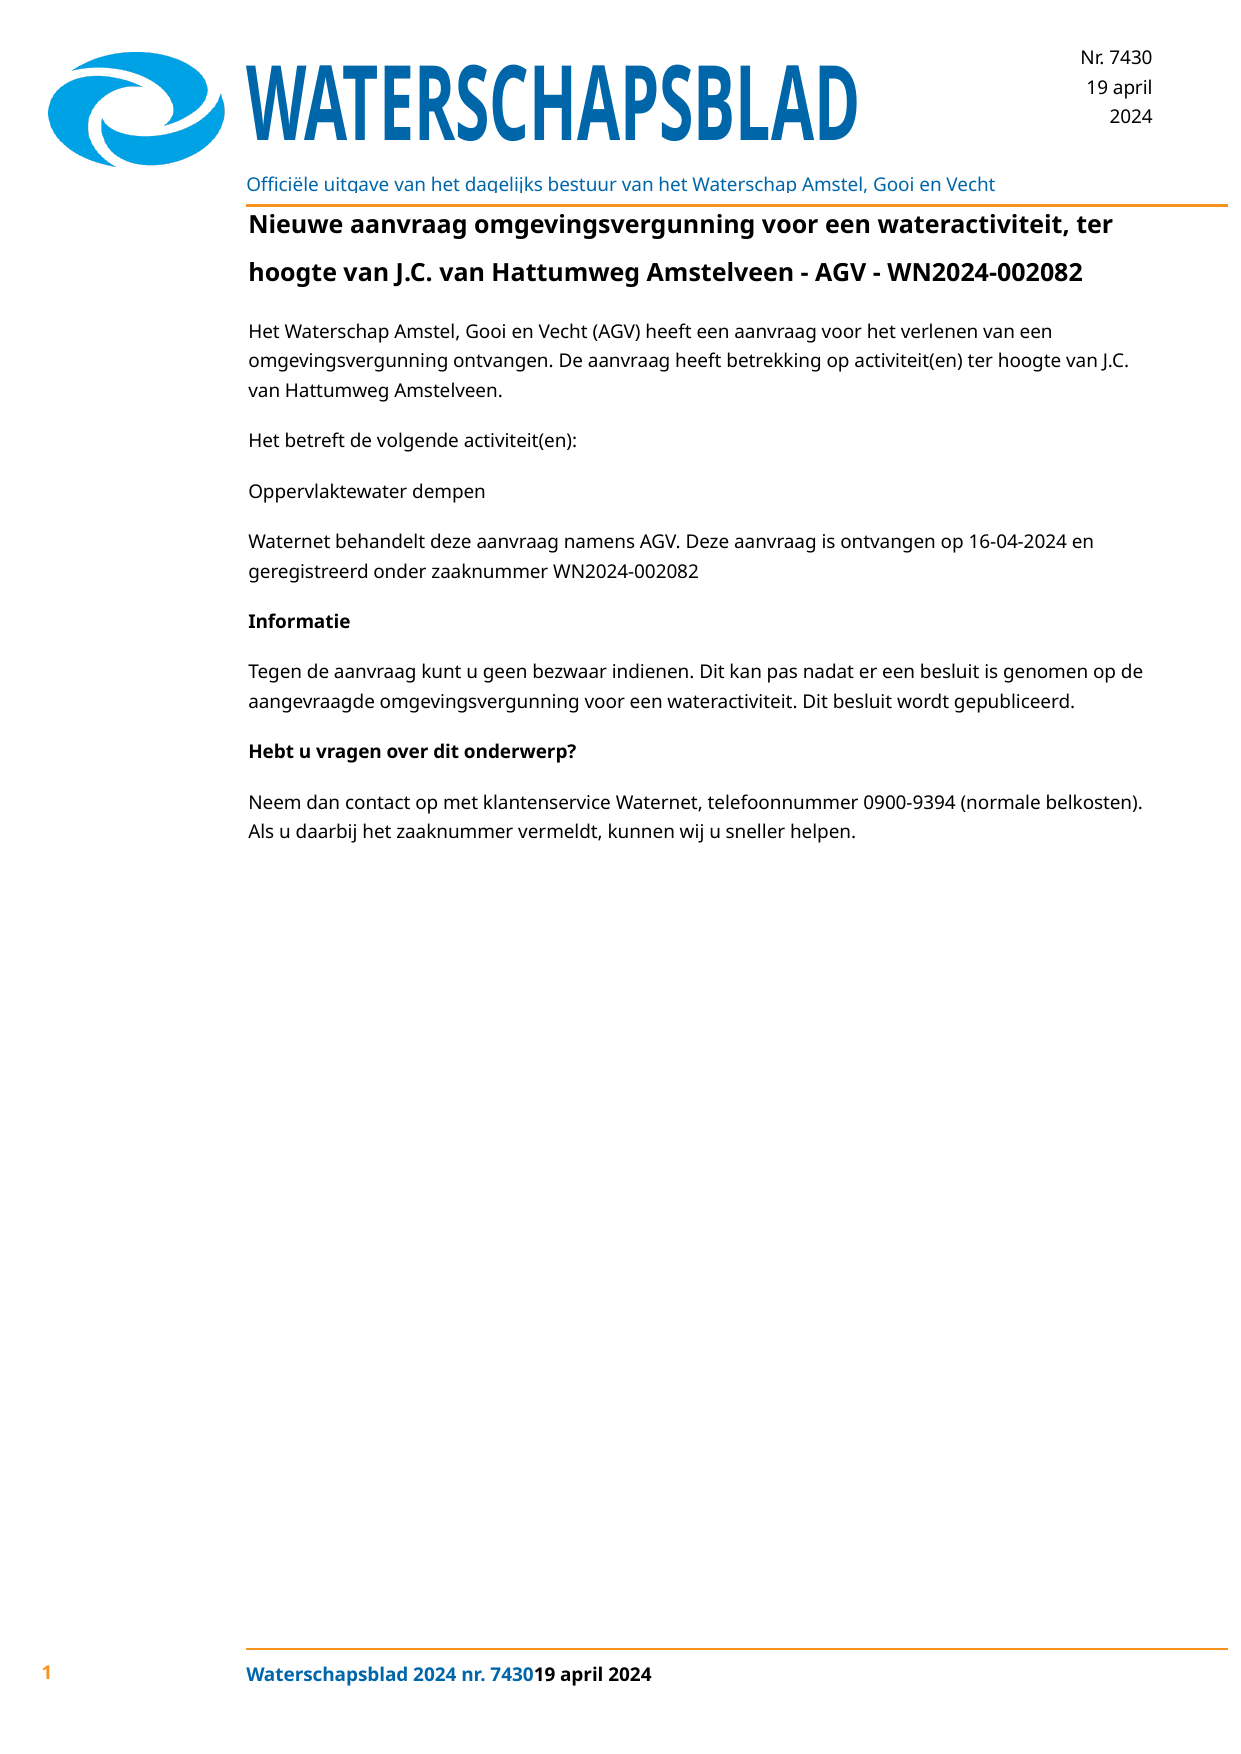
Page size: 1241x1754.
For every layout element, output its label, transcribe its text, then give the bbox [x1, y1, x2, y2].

text Het betreft de volgende activiteit(en): [248, 427, 1152, 453]
text Hebt u vragen over dit onderwerp? [248, 739, 1152, 764]
picture [41, 47, 231, 172]
text Nieuwe aanvraag omgevingsvergunning voor een wateractiviteit, ter hoogte van J.C. van Hattumweg Amstelveen - AGV - WN2024-002082 [248, 207, 1152, 288]
text Neem dan contact op met klantenservice Waternet, telefoonnummer 0900-9394 (normale belkosten). Als u daarbij het zaaknummer vermeldt, kunnen wij u sneller helpen. [248, 789, 1152, 844]
text Informatie [248, 608, 1152, 634]
text Het Waterschap Amstel, Gooi en Vecht (AGV) heeft een aanvraag voor het verlenen van een omgevingsvergunning ontvangen. De aanvraag heeft betrekking op activiteit(en) ter hoogte van J.C. van Hattumweg Amstelveen. [248, 318, 1152, 403]
text Waternet behandelt deze aanvraag namens AGV. Deze aanvraag is ontvangen op 16-04-2024 en geregistreerd onder zaaknummer WN2024-002082 [248, 528, 1152, 584]
text Oppervlaktewater dempen [248, 478, 1152, 504]
text Tegen de aanvraag kunt u geen bezwaar indienen. Dit kan pas nadat er een besluit is genomen op de aangevraagde omgevingsvergunning voor een wateractiviteit. Dit besluit wordt gepubliceerd. [248, 659, 1152, 714]
